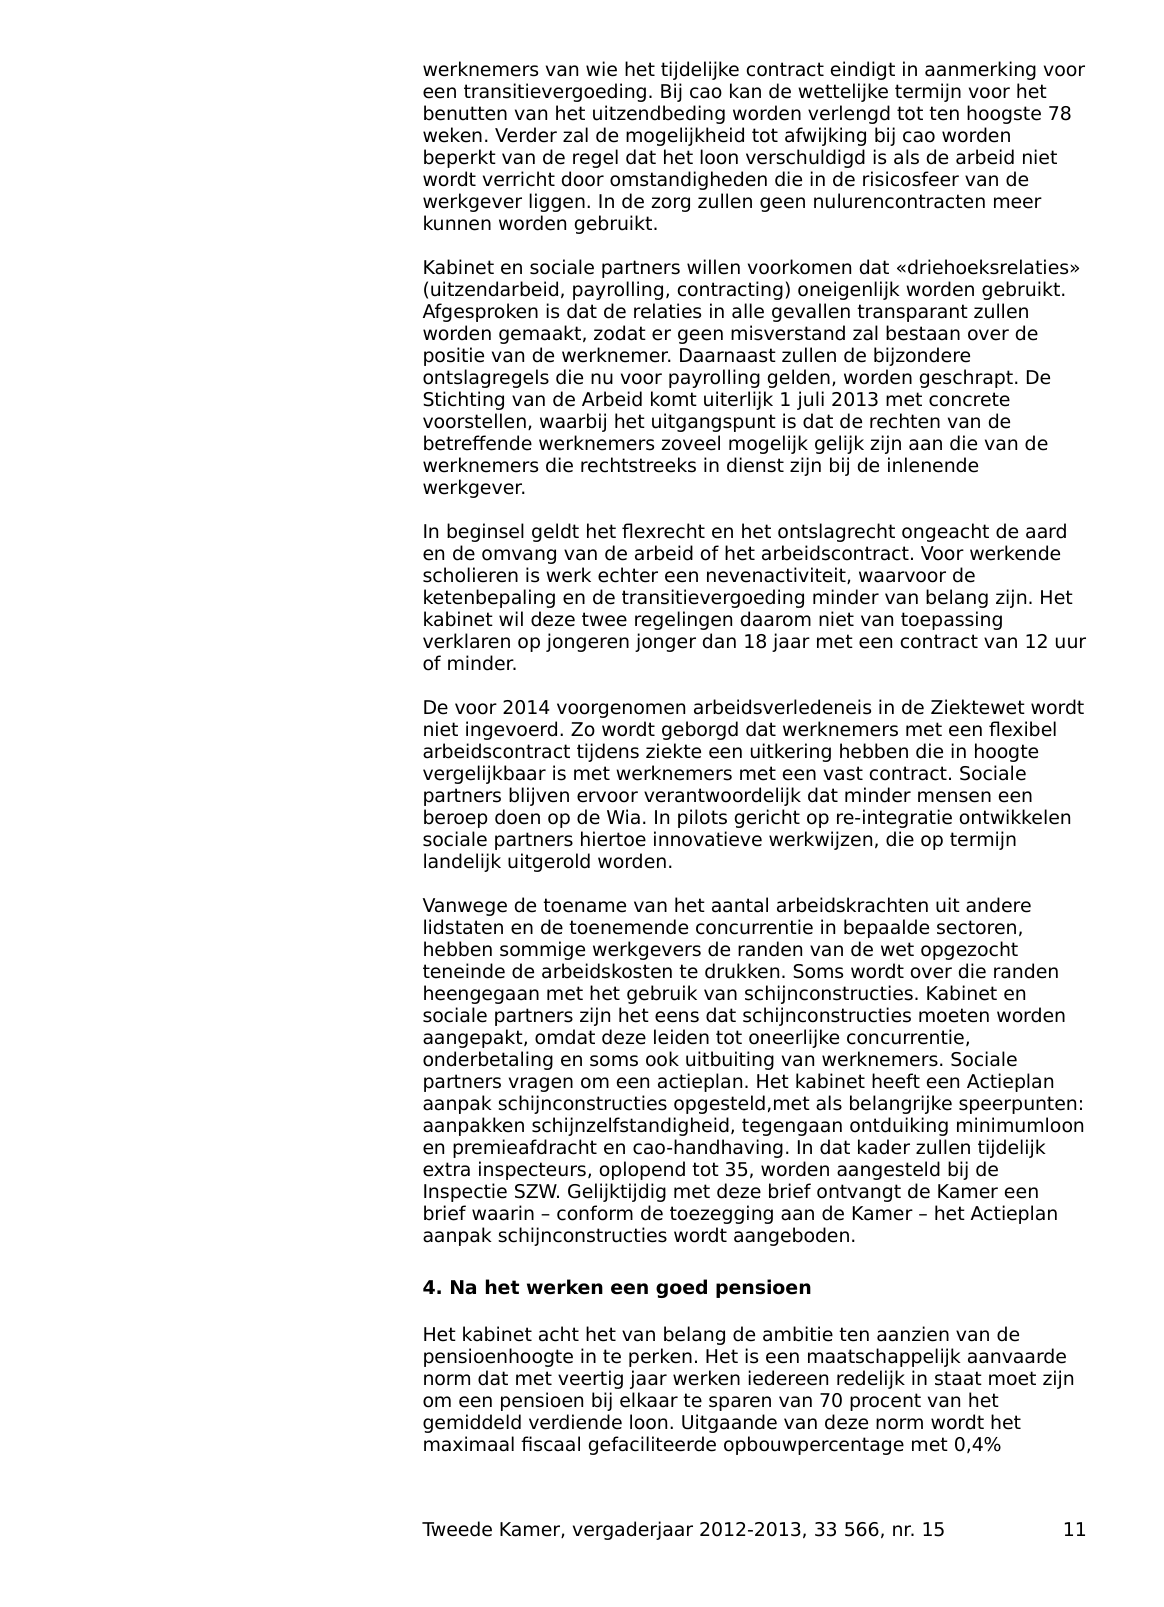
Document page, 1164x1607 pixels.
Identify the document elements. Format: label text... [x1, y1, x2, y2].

text De voor 2014 voorgenomen arbeidsverledeneis in de Ziektewet wordt niet ingevoerd. Zo wordt geborgd dat werknemers met een flexibel arbeidscontract tijdens ziekte een uitkering hebben die in hoogte vergelijkbaar is met werknemers met een vast contract. Sociale partners blijven ervoor verantwoordelijk dat minder mensen een beroep doen op de Wia. In pilots gericht op re-integratie ontwikkelen sociale partners hiertoe innovatieve werkwijzen, die op termijn landelijk uitgerold worden. [422, 697, 1087, 873]
text werknemers van wie het tijdelijke contract eindigt in aanmerking voor een transitievergoeding. Bij cao kan de wettelijke termijn voor het benutten van het uitzendbeding worden verlengd tot ten hoogste 78 weken. Verder zal de mogelijkheid tot afwijking bij cao worden beperkt van de regel dat het loon verschuldigd is als de arbeid niet wordt verricht door omstandigheden die in de risicosfeer van de werkgever liggen. In de zorg zullen geen nulurencontracten meer kunnen worden gebruikt. [422, 59, 1087, 235]
text In beginsel geldt het flexrecht en het ontslagrecht ongeacht de aard en de omvang van de arbeid of het arbeidscontract. Voor werkende scholieren is werk echter een nevenactiviteit, waarvoor de ketenbepaling en de transitievergoeding minder van belang zijn. Het kabinet wil deze twee regelingen daarom niet van toepassing verklaren op jongeren jonger dan 18 jaar met een contract van 12 uur of minder. [422, 521, 1087, 675]
subtitle 4. Na het werken een goed pensioen [422, 1277, 1087, 1299]
text Het kabinet acht het van belang de ambitie ten aanzien van de pensioenhoogte in te perken. Het is een maatschappelijk aanvaarde norm dat met veertig jaar werken iedereen redelijk in staat moet zijn om een pensioen bij elkaar te sparen van 70 procent van het gemiddeld verdiende loon. Uitgaande van deze norm wordt het maximaal fiscaal gefaciliteerde opbouwpercentage met 0,4% [422, 1324, 1087, 1456]
text Kabinet en sociale partners willen voorkomen dat «driehoeksrelaties» (uitzendarbeid, payrolling, contracting) oneigenlijk worden gebruikt. Afgesproken is dat de relaties in alle gevallen transparant zullen worden gemaakt, zodat er geen misverstand zal bestaan over de positie van de werknemer. Daarnaast zullen de bijzondere ontslagregels die nu voor payrolling gelden, worden geschrapt. De Stichting van de Arbeid komt uiterlijk 1 juli 2013 met concrete voorstellen, waarbij het uitgangspunt is dat de rechten van de betreffende werknemers zoveel mogelijk gelijk zijn aan die van de werknemers die rechtstreeks in dienst zijn bij de inlenende werkgever. [422, 257, 1087, 499]
text Vanwege de toename van het aantal arbeidskrachten uit andere lidstaten en de toenemende concurrentie in bepaalde sectoren, hebben sommige werkgevers de randen van de wet opgezocht teneinde de arbeidskosten te drukken. Soms wordt over die randen heengegaan met het gebruik van schijnconstructies. Kabinet en sociale partners zijn het eens dat schijnconstructies moeten worden aangepakt, omdat deze leiden tot oneerlijke concurrentie, onderbetaling en soms ook uitbuiting van werknemers. Sociale partners vragen om een actieplan. Het kabinet heeft een Actieplan aanpak schijnconstructies opgesteld,met als belangrijke speerpunten: aanpakken schijnzelfstandigheid, tegengaan ontduiking minimumloon en premieafdracht en cao-handhaving. In dat kader zullen tijdelijk extra inspecteurs, oplopend tot 35, worden aangesteld bij de Inspectie SZW. Gelijktijdig met deze brief ontvangt de Kamer een brief waarin – conform de toezegging aan de Kamer – het Actieplan aanpak schijnconstructies wordt aangeboden. [422, 895, 1087, 1247]
